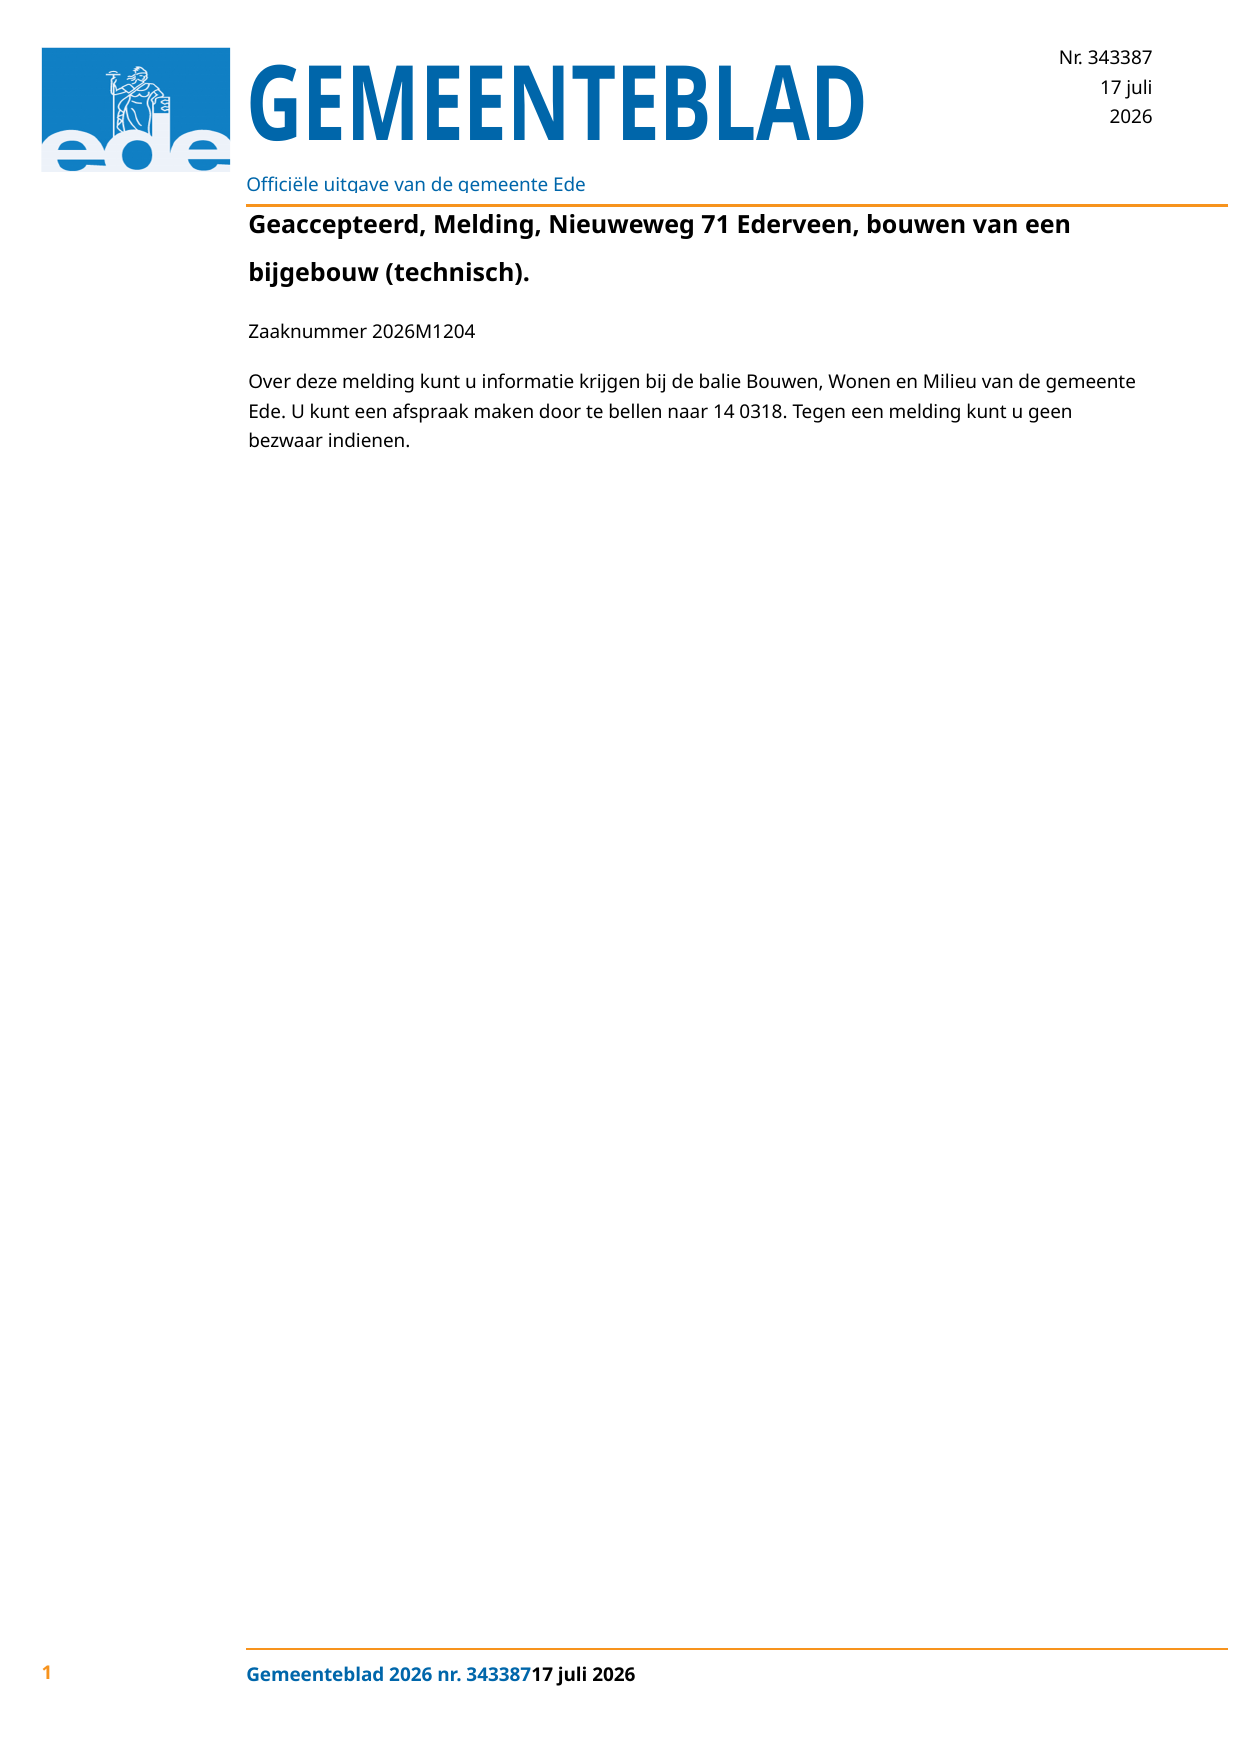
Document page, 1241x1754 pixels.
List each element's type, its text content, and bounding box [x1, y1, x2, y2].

text Zaaknummer 2026M1204 [248, 318, 1152, 344]
text Geaccepteerd, Melding, Nieuweweg 71 Ederveen, bouwen van een bijgebouw (technisch). [248, 207, 1152, 288]
picture [41, 47, 231, 172]
text Over deze melding kunt u informatie krijgen bij de balie Bouwen, Wonen en Milieu van de gemeente Ede. U kunt een afspraak maken door te bellen naar 14 0318. Tegen een melding kunt u geen bezwaar indienen. [248, 368, 1152, 453]
